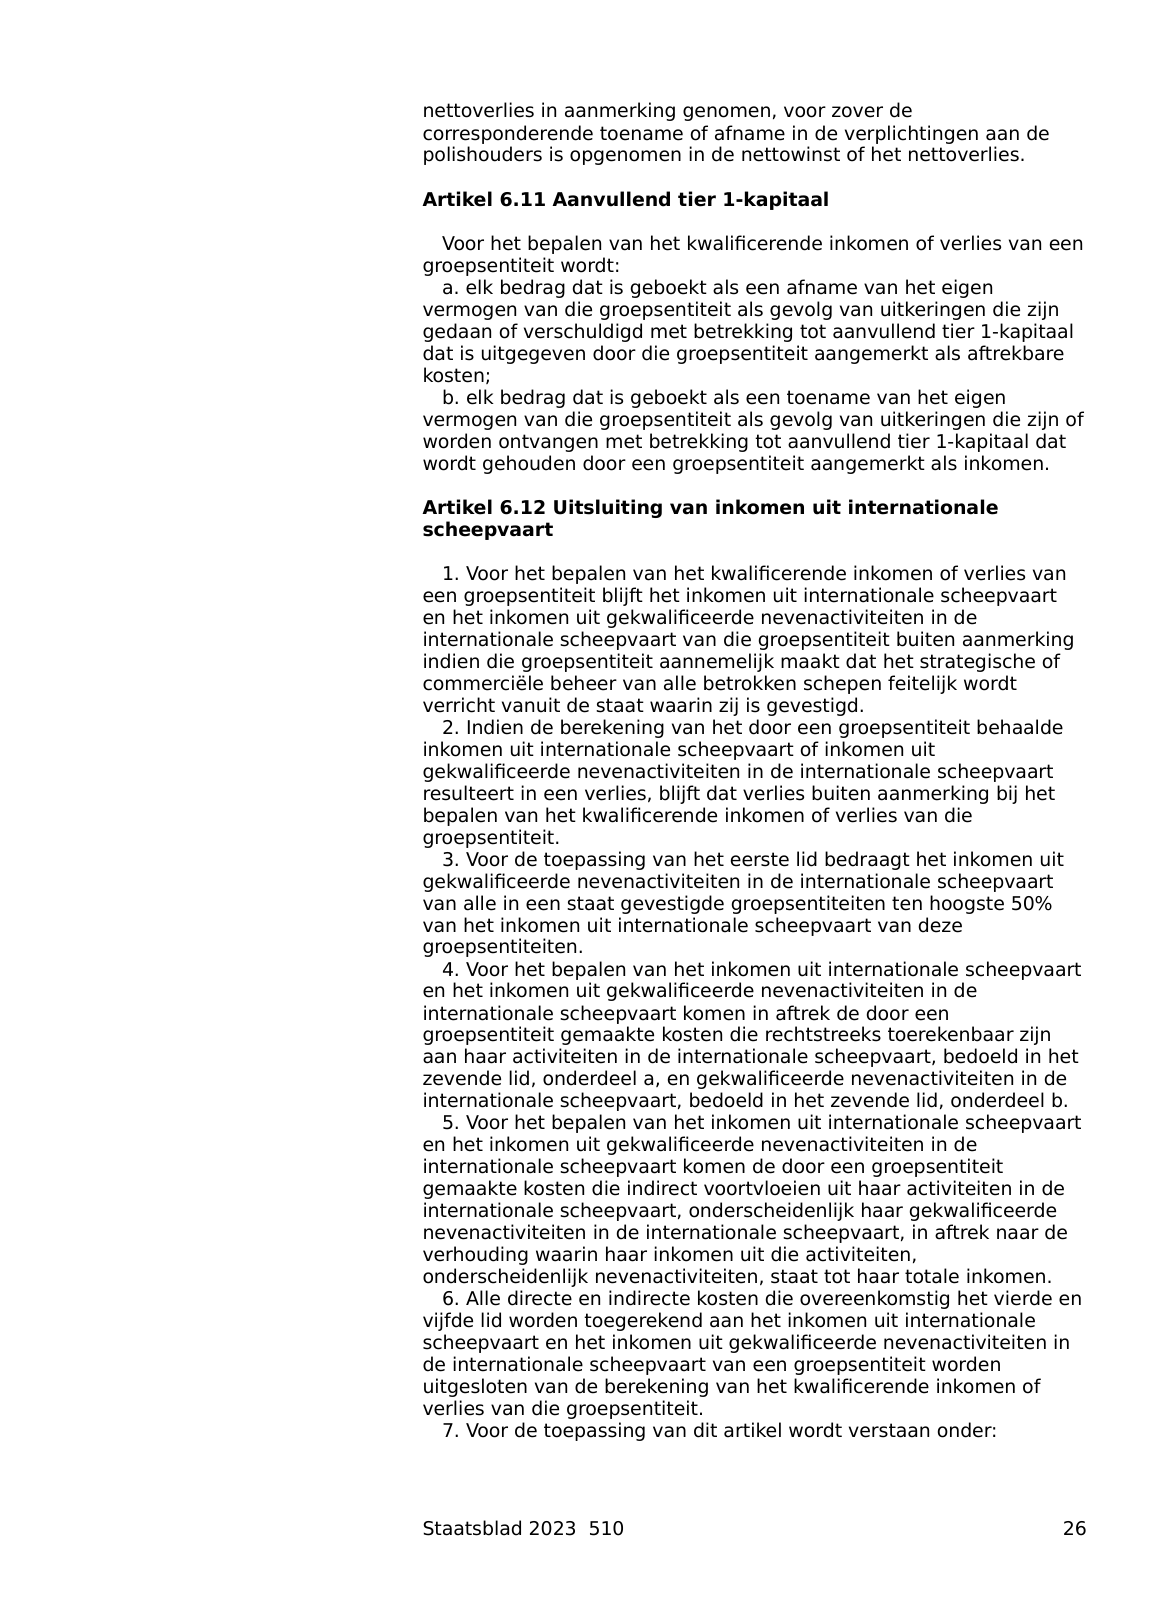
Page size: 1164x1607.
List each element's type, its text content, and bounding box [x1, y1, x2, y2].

subtitle Artikel 6.11 Aanvullend tier 1-kapitaal [422, 188, 1087, 211]
text nettoverlies in aanmerking genomen, voor zover de corresponderende toename of afname in de verplichtingen aan de polishouders is opgenomen in de nettowinst of het nettoverlies. [422, 100, 1087, 166]
text Voor het bepalen van het kwalificerende inkomen of verlies van een groepsentiteit wordt: [422, 233, 1087, 277]
text b. elk bedrag dat is geboekt als een toename van het eigen vermogen van die groepsentiteit als gevolg van uitkeringen die zijn of worden ontvangen met betrekking tot aanvullend tier 1-kapitaal dat wordt gehouden door een groepsentiteit aangemerkt als inkomen. [422, 387, 1087, 474]
subtitle Artikel 6.12 Uitsluiting van inkomen uit internationale scheepvaart [422, 497, 1087, 541]
text 6. Alle directe en indirecte kosten die overeenkomstig het vierde en vijfde lid worden toegerekend aan het inkomen uit internationale scheepvaart en het inkomen uit gekwalificeerde nevenactiviteiten in de internationale scheepvaart van een groepsentiteit worden uitgesloten van de berekening van het kwalificerende inkomen of verlies van die groepsentiteit. [422, 1288, 1087, 1420]
text 1. Voor het bepalen van het kwalificerende inkomen of verlies van een groepsentiteit blijft het inkomen uit internationale scheepvaart en het inkomen uit gekwalificeerde nevenactiviteiten in de internationale scheepvaart van die groepsentiteit buiten aanmerking indien die groepsentiteit aannemelijk maakt dat het strategische of commerciële beheer van alle betrokken schepen feitelijk wordt verricht vanuit de staat waarin zij is gevestigd. [422, 563, 1087, 717]
text 5. Voor het bepalen van het inkomen uit internationale scheepvaart en het inkomen uit gekwalificeerde nevenactiviteiten in de internationale scheepvaart komen de door een groepsentiteit gemaakte kosten die indirect voortvloeien uit haar activiteiten in de internationale scheepvaart, onderscheidenlijk haar gekwalificeerde nevenactiviteiten in de internationale scheepvaart, in aftrek naar de verhouding waarin haar inkomen uit die activiteiten, onderscheidenlijk nevenactiviteiten, staat tot haar totale inkomen. [422, 1112, 1087, 1288]
text 3. Voor de toepassing van het eerste lid bedraagt het inkomen uit gekwalificeerde nevenactiviteiten in de internationale scheepvaart van alle in een staat gevestigde groepsentiteiten ten hoogste 50% van het inkomen uit internationale scheepvaart van deze groepsentiteiten. [422, 848, 1087, 958]
text 2. Indien de berekening van het door een groepsentiteit behaalde inkomen uit internationale scheepvaart of inkomen uit gekwalificeerde nevenactiviteiten in de internationale scheepvaart resulteert in een verlies, blijft dat verlies buiten aanmerking bij het bepalen van het kwalificerende inkomen of verlies van die groepsentiteit. [422, 717, 1087, 848]
text 7. Voor de toepassing van dit artikel wordt verstaan onder: [422, 1420, 1087, 1442]
text a. elk bedrag dat is geboekt als een afname van het eigen vermogen van die groepsentiteit als gevolg van uitkeringen die zijn gedaan of verschuldigd met betrekking tot aanvullend tier 1-kapitaal dat is uitgegeven door die groepsentiteit aangemerkt als aftrekbare kosten; [422, 277, 1087, 387]
text 4. Voor het bepalen van het inkomen uit internationale scheepvaart en het inkomen uit gekwalificeerde nevenactiviteiten in de internationale scheepvaart komen in aftrek de door een groepsentiteit gemaakte kosten die rechtstreeks toerekenbaar zijn aan haar activiteiten in de internationale scheepvaart, bedoeld in het zevende lid, onderdeel a, en gekwalificeerde nevenactiviteiten in de internationale scheepvaart, bedoeld in het zevende lid, onderdeel b. [422, 958, 1087, 1112]
